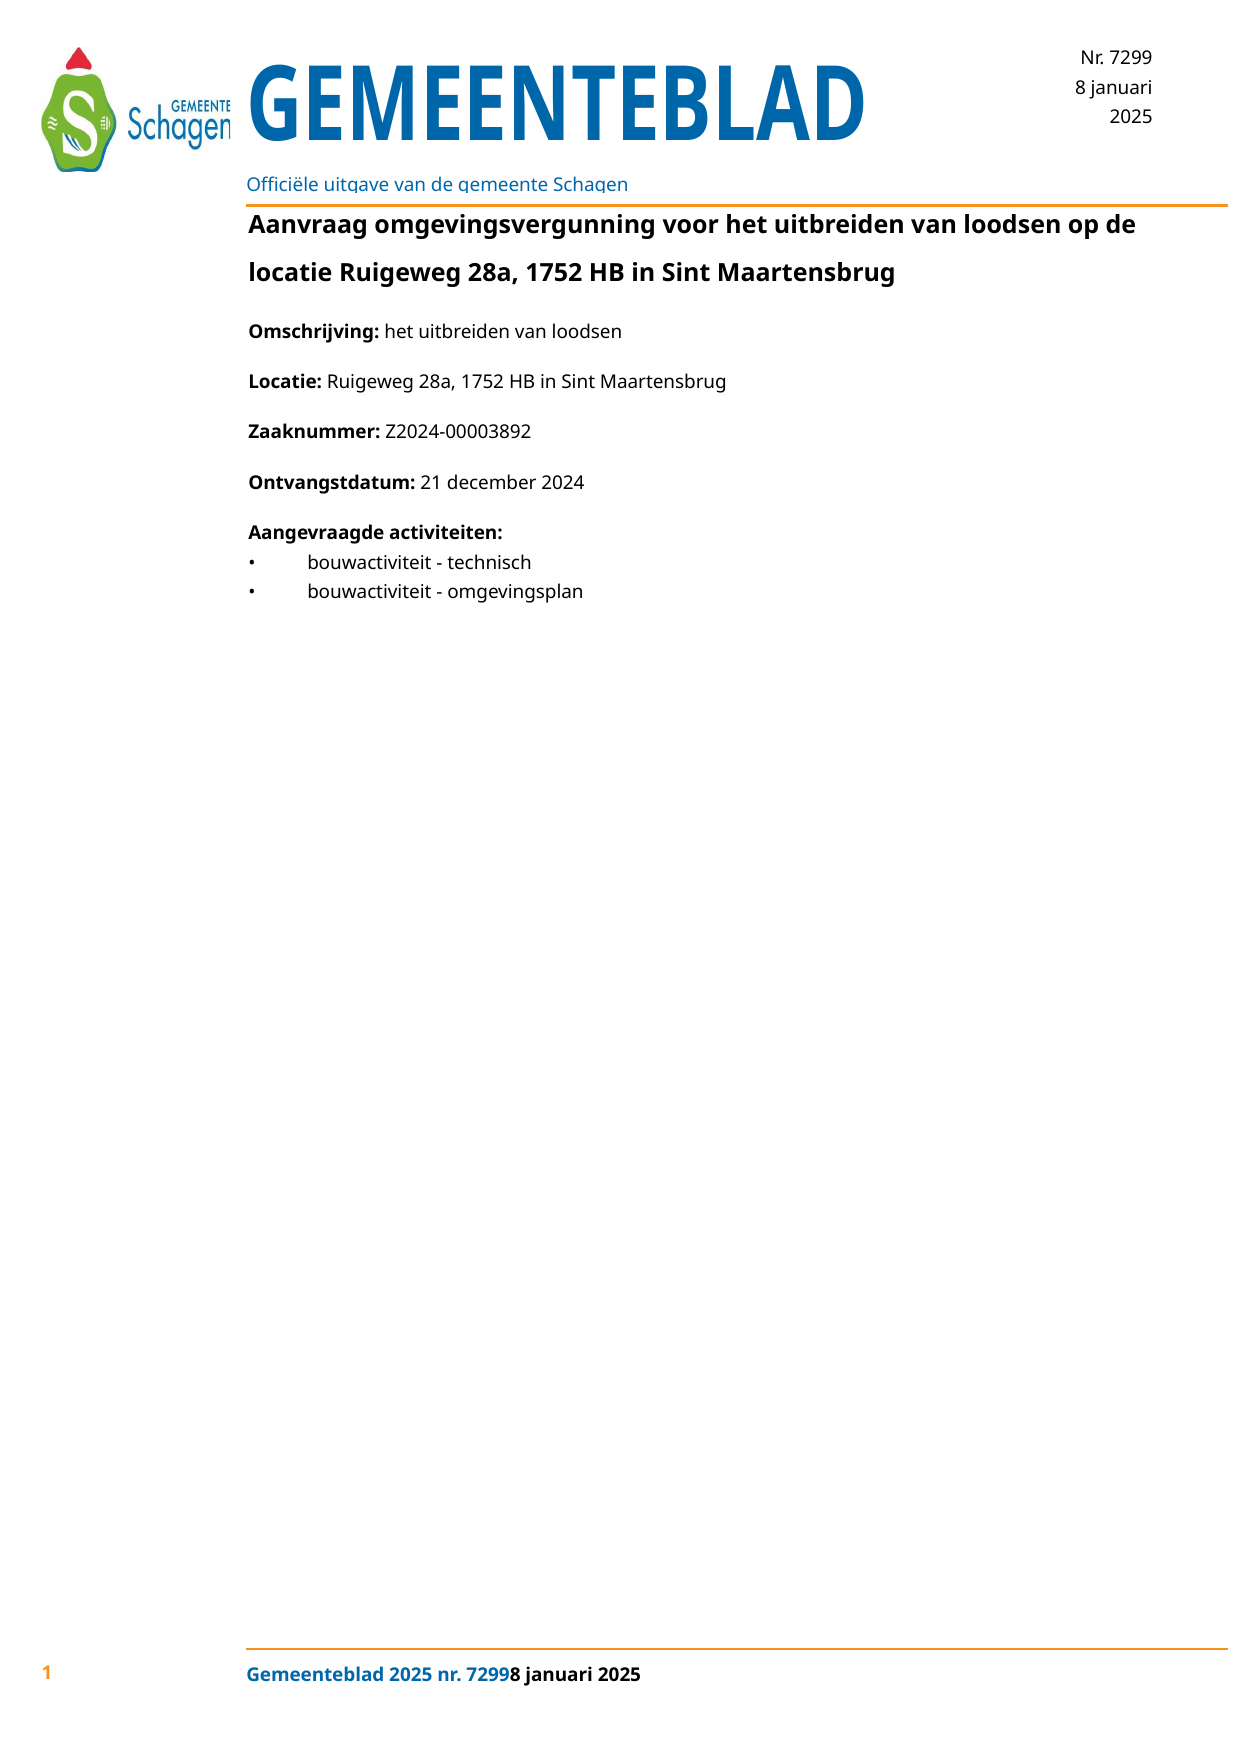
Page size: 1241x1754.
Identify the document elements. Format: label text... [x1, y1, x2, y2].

list bouwactiviteit - technisch [248, 549, 1152, 575]
text Aangevraagde activiteiten: [248, 519, 1152, 545]
text Aanvraag omgevingsvergunning voor het uitbreiden van loodsen op de locatie Ruigeweg 28a, 1752 HB in Sint Maartensbrug [248, 207, 1152, 288]
text Ontvangstdatum: 21 december 2024 [248, 469, 1152, 495]
text Zaaknummer: Z2024-00003892 [248, 419, 1152, 444]
text Locatie: Ruigeweg 28a, 1752 HB in Sint Maartensbrug [248, 368, 1152, 394]
picture [41, 47, 231, 172]
list bouwactiviteit - omgevingsplan [248, 579, 1152, 604]
text Omschrijving: het uitbreiden van loodsen [248, 318, 1152, 344]
